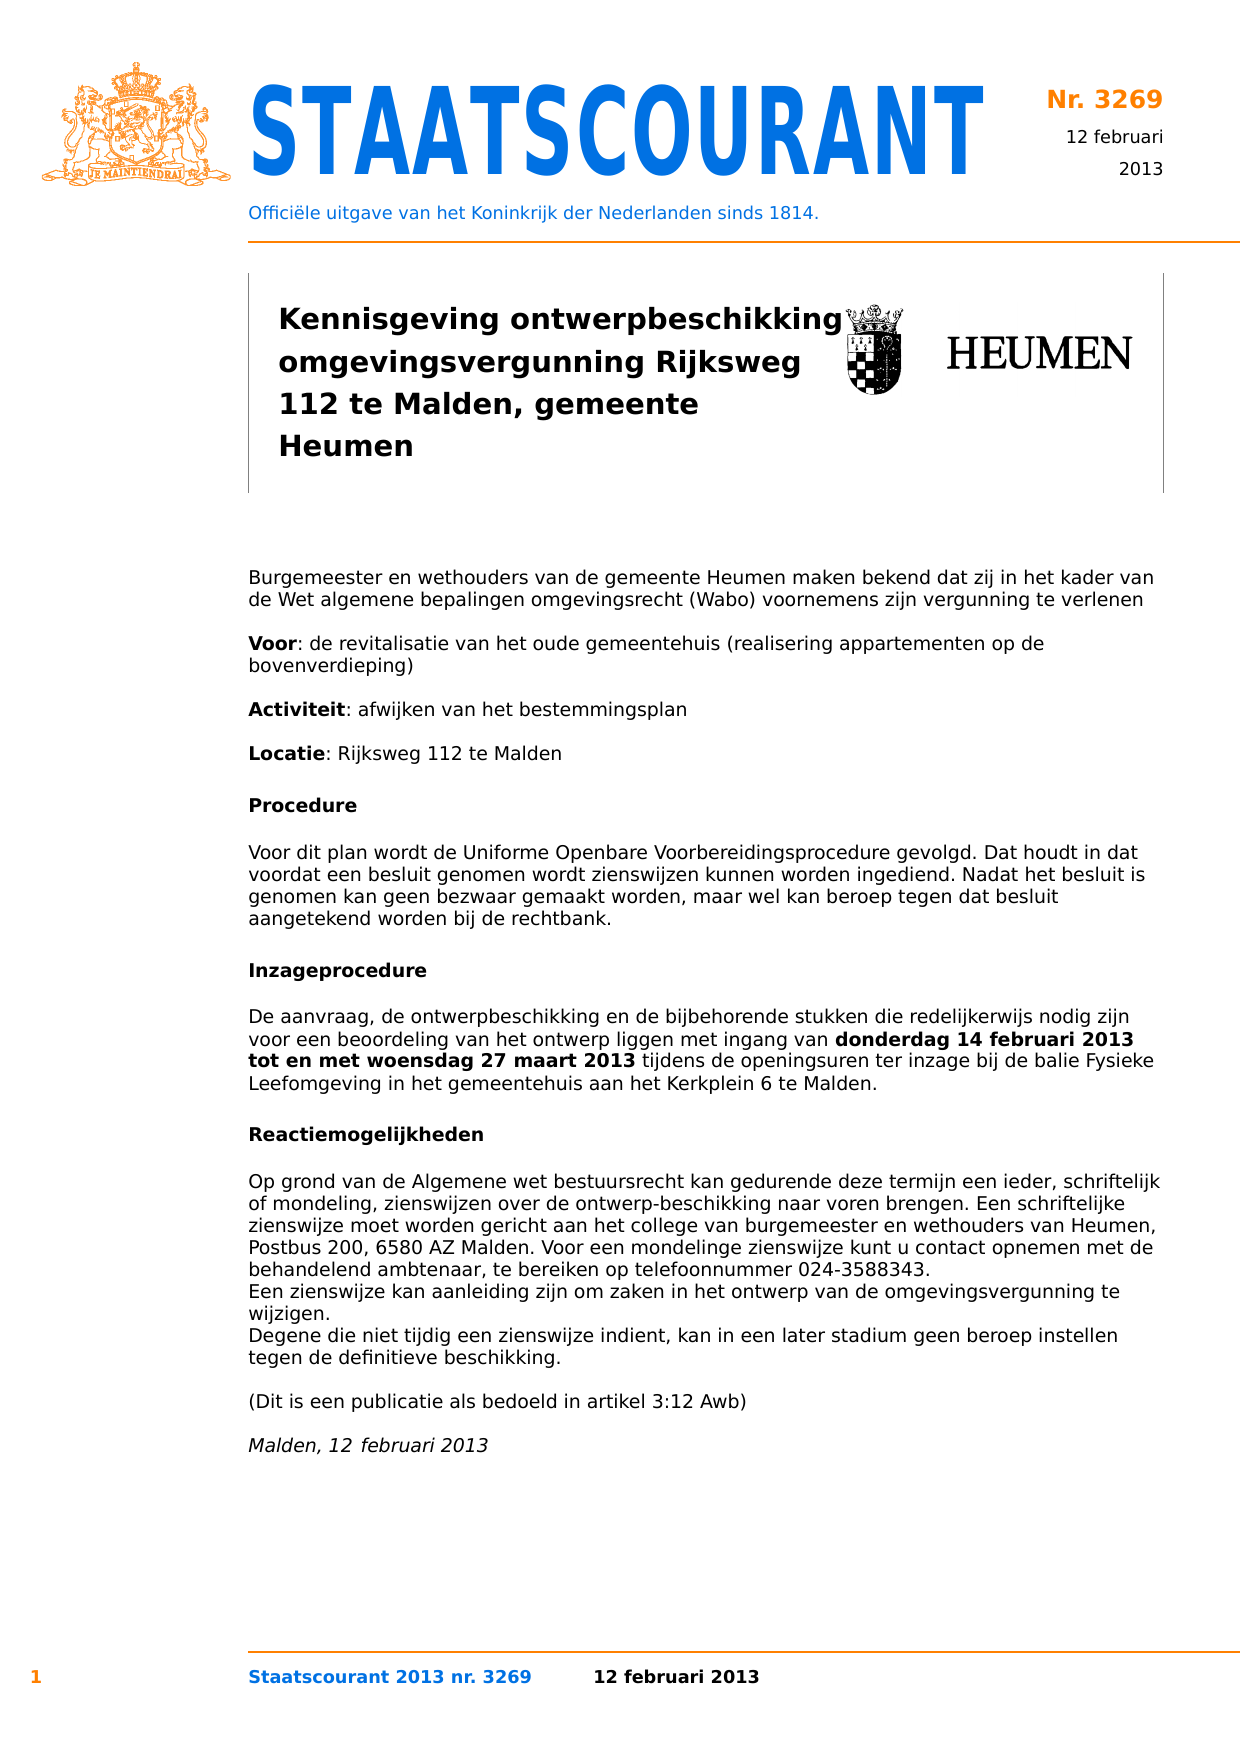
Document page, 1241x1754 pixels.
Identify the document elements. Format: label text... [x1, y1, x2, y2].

text Burgemeester en wethouders van de gemeente Heumen maken bekend dat zij in het kader van de Wet algemene bepalingen omgevingsrecht (Wabo) voornemens zijn vergunning te verlenen [248, 567, 1163, 611]
table_header STAATSCOURANT [248, 62, 998, 203]
text De aanvraag, de ontwerpbeschikking en de bijbehorende stukken die redelijkerwijs nodig zijn voor een beoordeling van het ontwerp liggen met ingang van donderdag 14 februari 2013 tot en met woensdag 27 maart 2013 tijdens de openingsuren ter inzage bij de balie Fysieke Leefomgeving in het gemeentehuis aan het Kerkplein 6 te Malden. [248, 1006, 1163, 1094]
table_cell Officiële uitgave van het Koninkrijk der Nederlanden sinds 1814. [248, 203, 1240, 241]
table_header [25, 62, 248, 241]
text Locatie: Rijksweg 112 te Malden [248, 743, 1163, 764]
text Voor: de revitalisatie van het oude gemeentehuis (realisering appartementen op de bovenverdieping) [248, 633, 1163, 677]
subtitle Kennisgeving ontwerpbeschikking omgevingsvergunning Rijksweg 112 te Malden, gemeente Heumen [249, 273, 1163, 493]
table_cell 2013 [998, 153, 1240, 203]
text Degene die niet tijdig een zienswijze indient, kan in een later stadium geen beroep instellen tegen de definitieve beschikking. [248, 1325, 1163, 1369]
text Voor dit plan wordt de Uniforme Openbare Voorbereidingsprocedure gevolgd. Dat houdt in dat voordat een besluit genomen wordt zienswijzen kunnen worden ingediend. Nadat het besluit is genomen kan geen bezwaar gemaakt worden, maar wel kan beroep tegen dat besluit aangetekend worden bij de rechtbank. [248, 842, 1163, 929]
table_header Nr. 3269 [998, 62, 1240, 121]
subtitle Reactiemogelijkheden [248, 1124, 1163, 1146]
subtitle Inzageprocedure [248, 959, 1163, 981]
text (Dit is een publicatie als bedoeld in artikel 3:12 Awb) [248, 1391, 1163, 1413]
text Activiteit: afwijken van het bestemmingsplan [248, 699, 1163, 721]
text Malden, 12 februari 2013 [248, 1435, 1163, 1457]
picture [844, 302, 1134, 397]
subtitle Procedure [248, 794, 1163, 817]
picture [41, 62, 231, 186]
table_cell 12 februari [998, 121, 1240, 153]
text Op grond van de Algemene wet bestuursrecht kan gedurende deze termijn een ieder, schriftelijk of mondeling, zienswijzen over de ontwerp-beschikking naar voren brengen. Een schriftelijke zienswijze moet worden gericht aan het college van burgemeester en wethouders van Heumen, Postbus 200, 6580 AZ Malden. Voor een mondelinge zienswijze kunt u contact opnemen met de behandelend ambtenaar, te bereiken op telefoonnummer 024-3588343. [248, 1171, 1163, 1281]
text Een zienswijze kan aanleiding zijn om zaken in het ontwerp van de omgevingsvergunning te wijzigen. [248, 1281, 1163, 1325]
